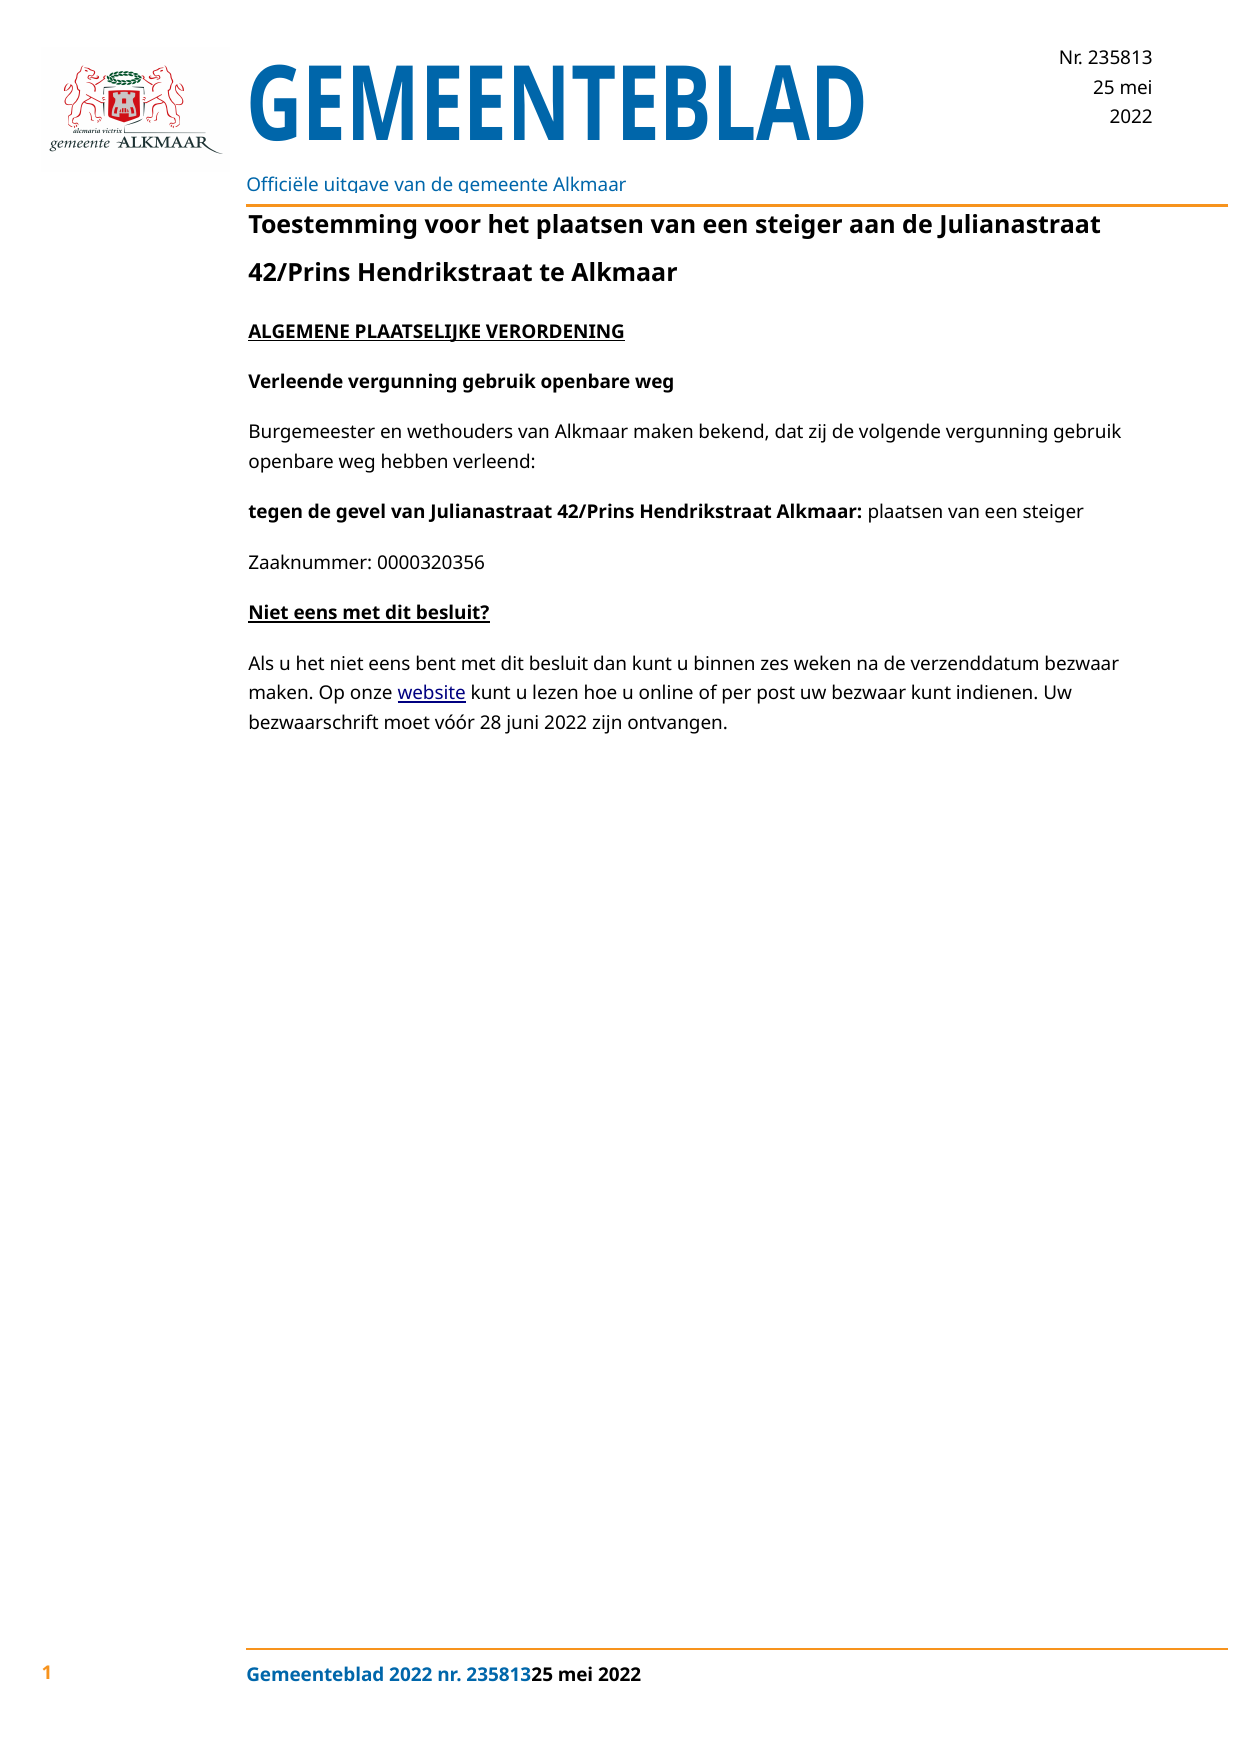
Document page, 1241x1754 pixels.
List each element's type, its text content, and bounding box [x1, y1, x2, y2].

text ALGEMENE PLAATSELIJKE VERORDENING [248, 318, 1152, 344]
text tegen de gevel van Julianastraat 42/Prins Hendrikstraat Alkmaar: plaatsen van een steiger [248, 499, 1152, 524]
text Niet eens met dit besluit? [248, 599, 1152, 625]
text Verleende vergunning gebruik openbare weg [248, 368, 1152, 394]
picture [41, 47, 231, 172]
text Burgemeester en wethouders van Alkmaar maken bekend, dat zij de volgende vergunning gebruik openbare weg hebben verleend: [248, 419, 1152, 474]
text Als u het niet eens bent met dit besluit dan kunt u binnen zes weken na de verzenddatum bezwaar maken. Op onze website kunt u lezen hoe u online of per post uw bezwaar kunt indienen. Uw bezwaarschrift moet vóór 28 juni 2022 zijn ontvangen. [248, 650, 1152, 735]
text Zaaknummer: 0000320356 [248, 549, 1152, 575]
text Toestemming voor het plaatsen van een steiger aan de Julianastraat 42/Prins Hendrikstraat te Alkmaar [248, 207, 1152, 288]
